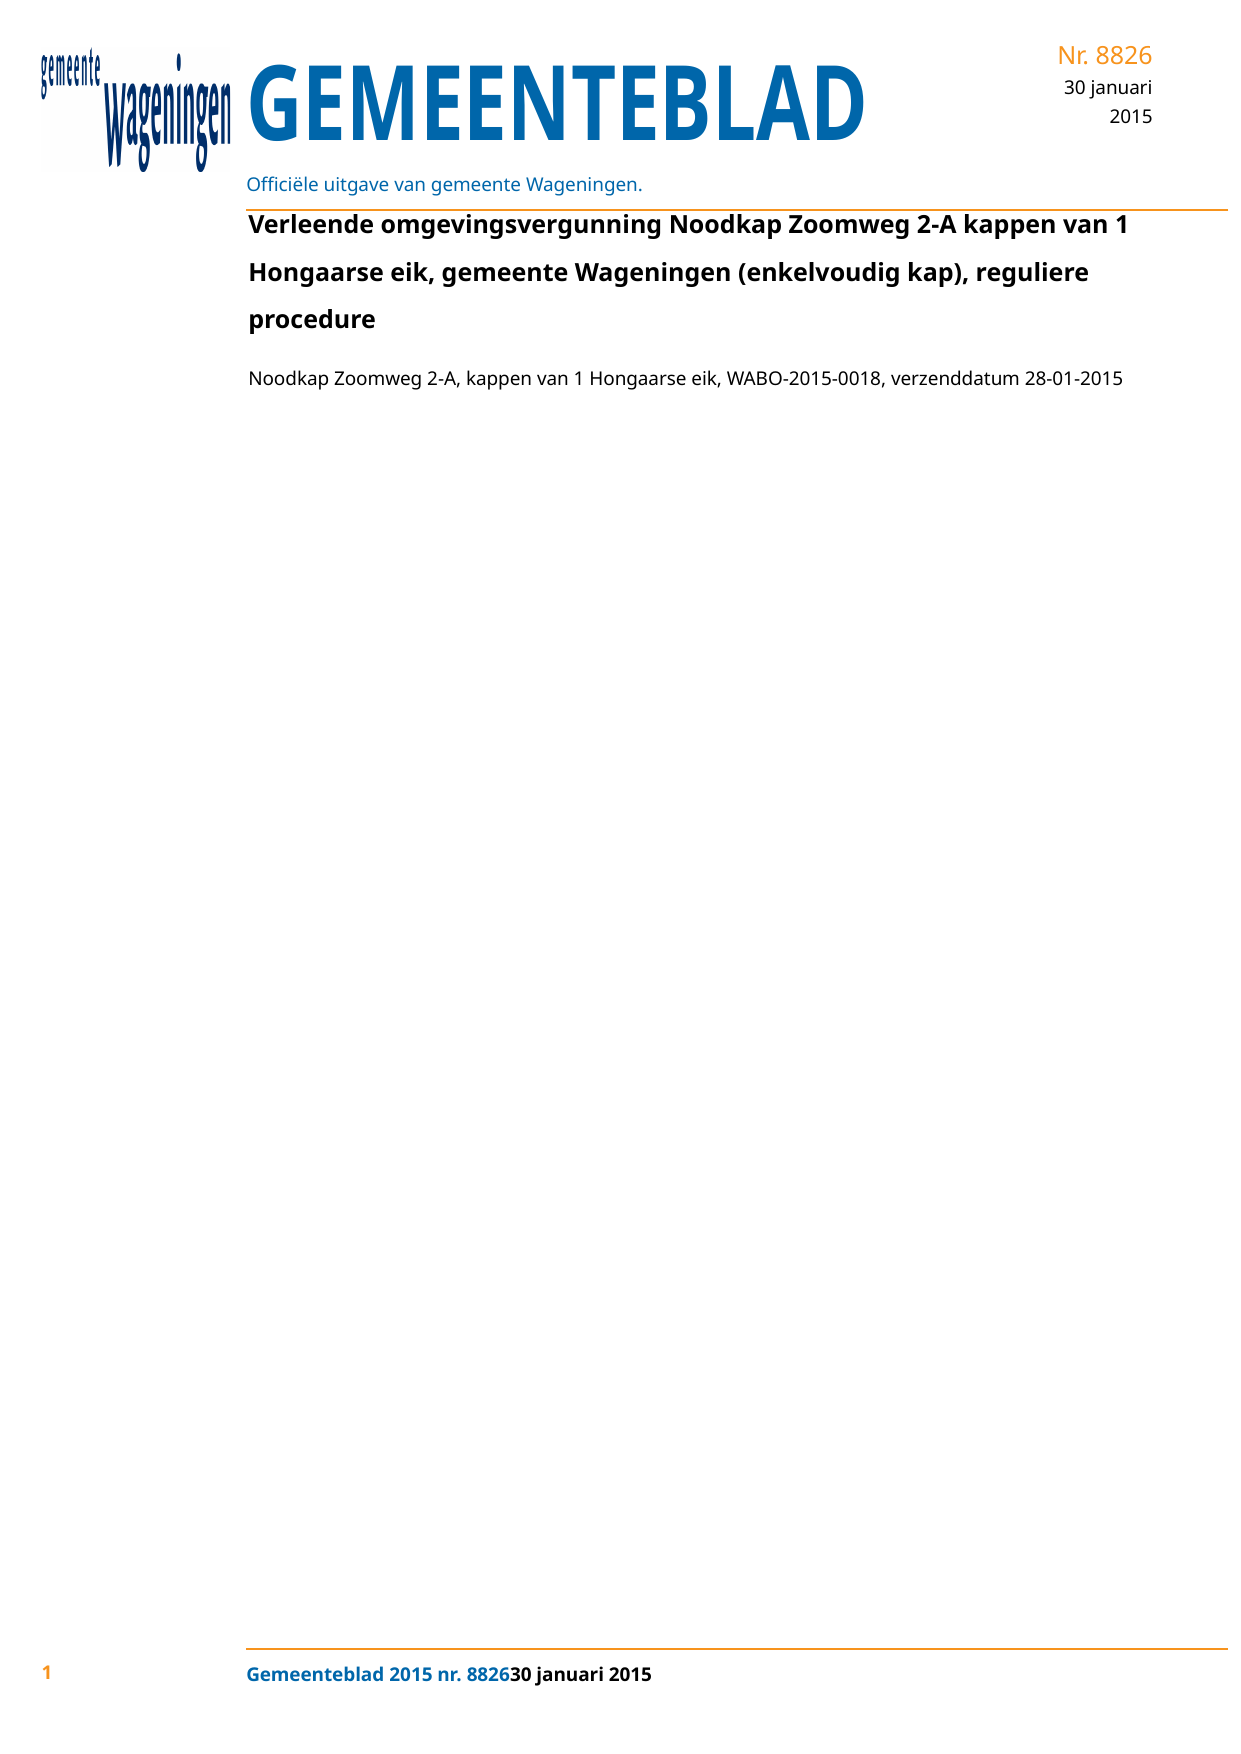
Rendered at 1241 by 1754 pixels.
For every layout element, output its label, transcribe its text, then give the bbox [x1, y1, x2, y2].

text Noodkap Zoomweg 2-A, kappen van 1 Hongaarse eik, WABO-2015-0018, verzenddatum 28-01-2015 [248, 366, 1152, 391]
text Verleende omgevingsvergunning Noodkap Zoomweg 2-A kappen van 1 Hongaarse eik, gemeente Wageningen (enkelvoudig kap), reguliere procedure [248, 211, 1152, 336]
picture [41, 47, 231, 172]
